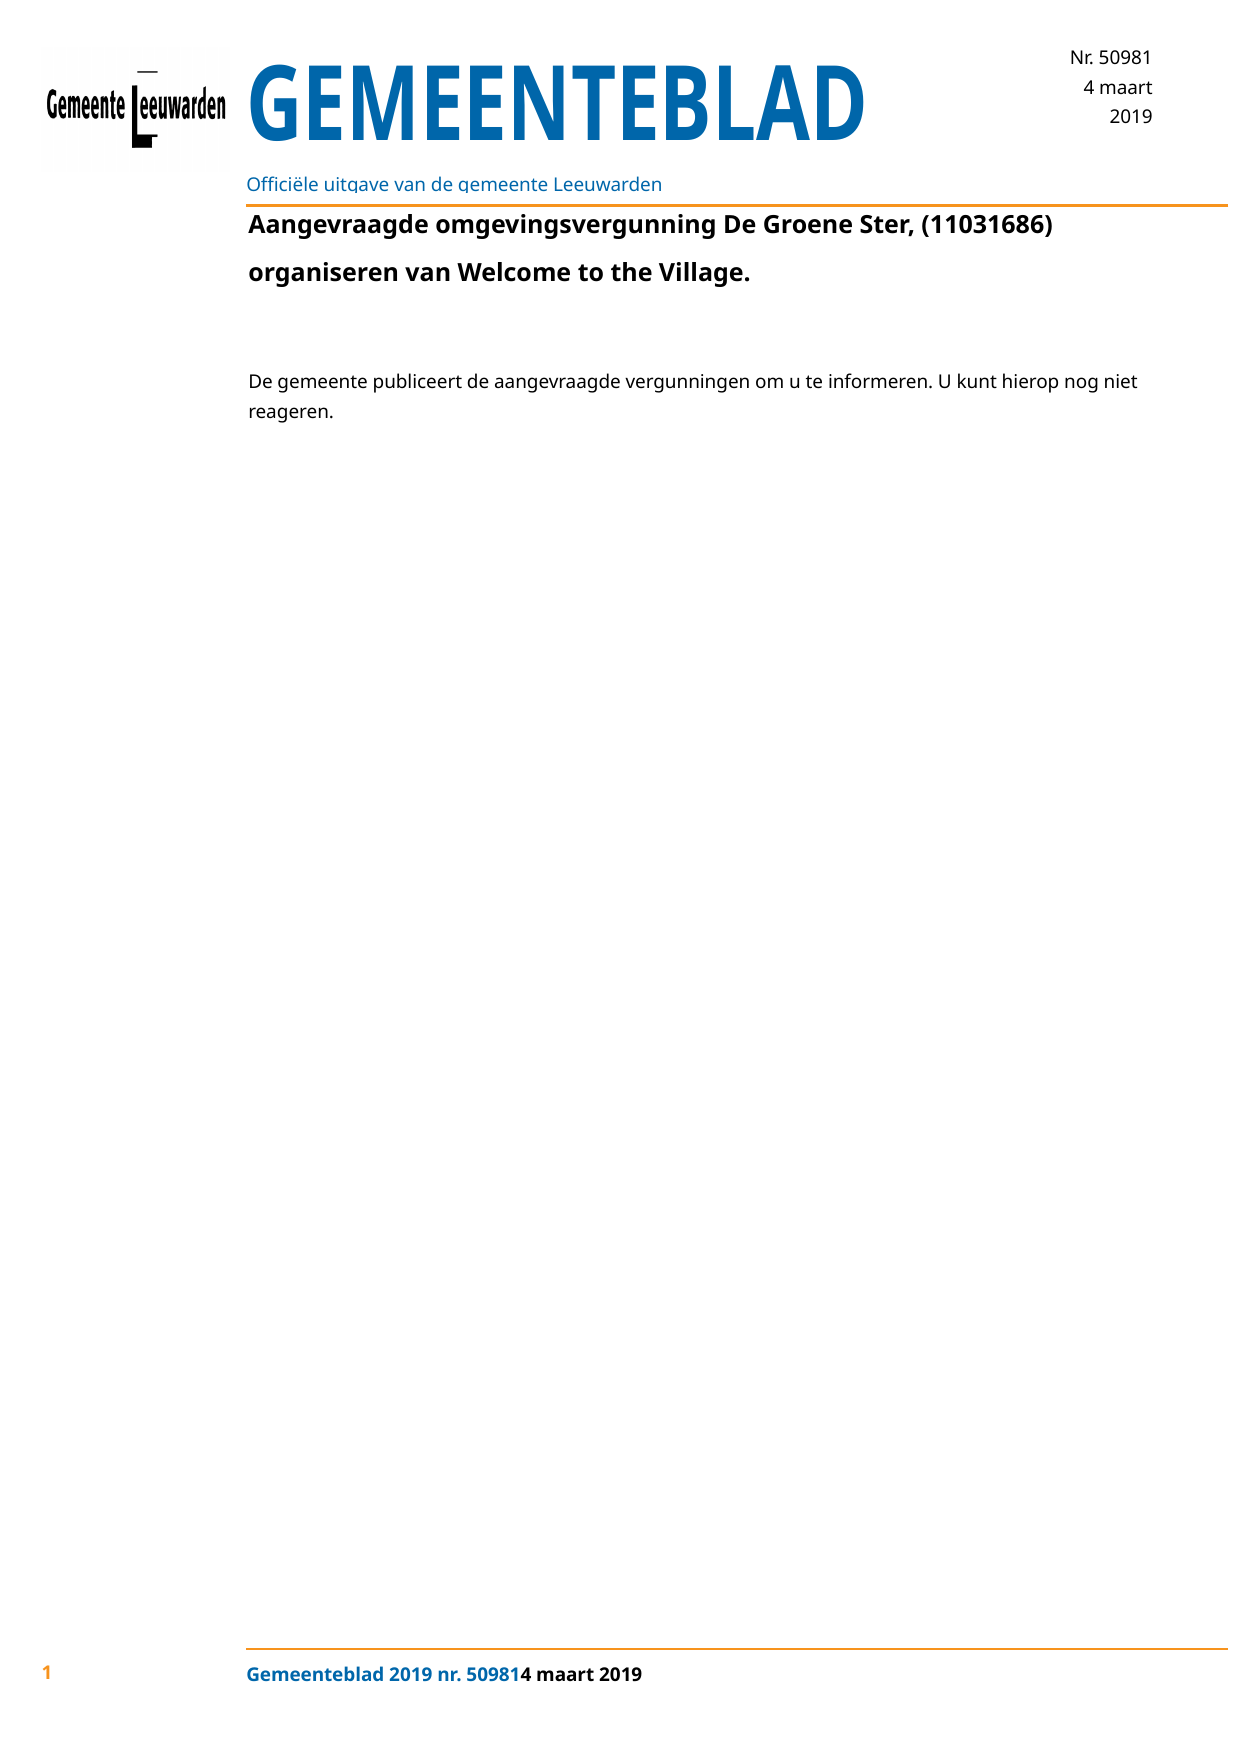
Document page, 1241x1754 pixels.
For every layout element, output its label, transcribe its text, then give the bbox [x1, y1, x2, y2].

text Aangevraagde omgevingsvergunning De Groene Ster, (11031686) organiseren van Welcome to the Village. [248, 207, 1152, 288]
text De gemeente publiceert de aangevraagde vergunningen om u te informeren. U kunt hierop nog niet reageren. [248, 368, 1152, 424]
picture [41, 47, 231, 172]
